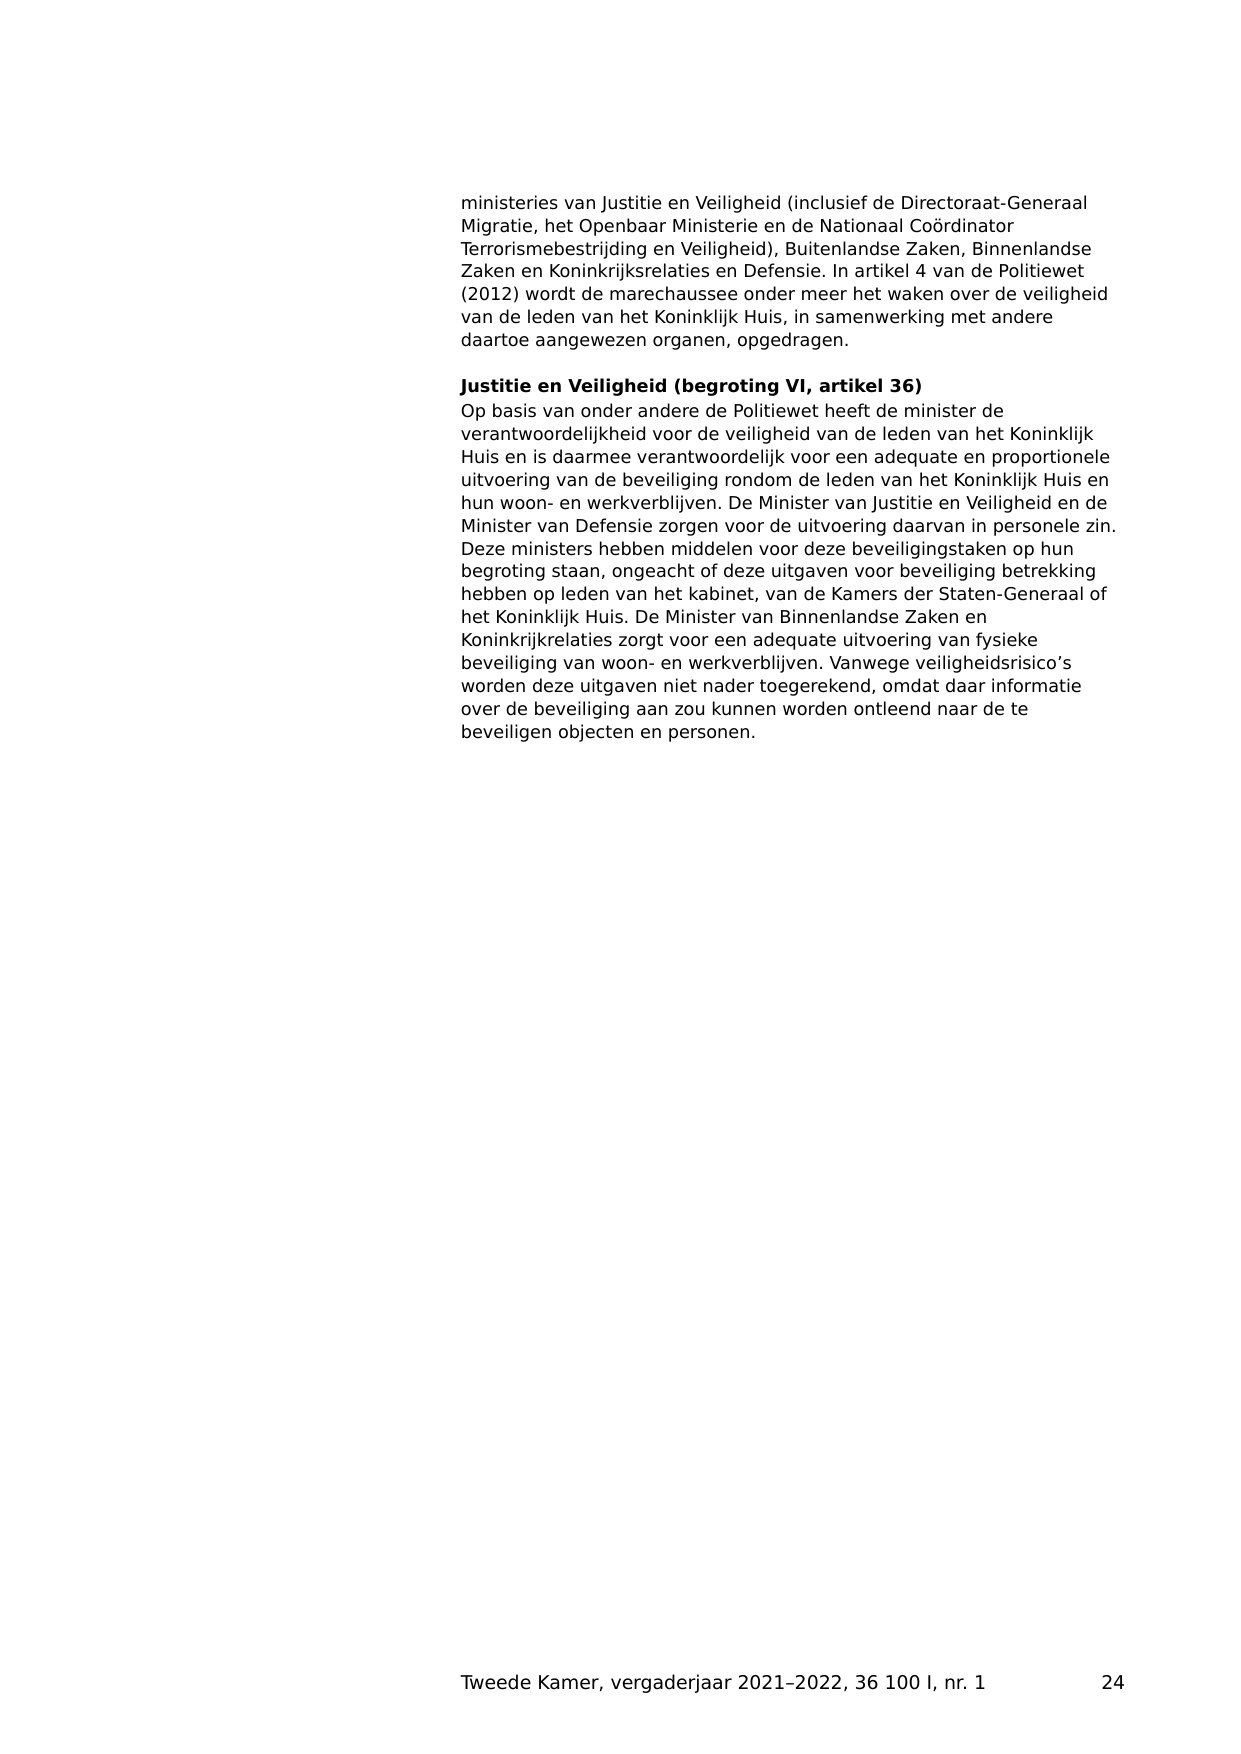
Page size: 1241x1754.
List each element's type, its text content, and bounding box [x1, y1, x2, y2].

text ministeries van Justitie en Veiligheid (inclusief de Directoraat-Generaal Migratie, het Openbaar Ministerie en de Nationaal Coördinator Terrorismebestrijding en Veiligheid), Buitenlandse Zaken, Binnenlandse Zaken en Koninkrijksrelaties en Defensie. In artikel 4 van de Politiewet (2012) wordt de marechaussee onder meer het waken over de veiligheid van de leden van het Koninklijk Huis, in samenwerking met andere daartoe aangewezen organen, opgedragen. [461, 191, 1125, 351]
text Justitie en Veiligheid (begroting VI, artikel 36) [461, 374, 1125, 397]
text Op basis van onder andere de Politiewet heeft de minister de verantwoordelijkheid voor de veiligheid van de leden van het Koninklijk Huis en is daarmee verantwoordelijk voor een adequate en proportionele uitvoering van de beveiliging rondom de leden van het Koninklijk Huis en hun woon- en werkverblijven. De Minister van Justitie en Veiligheid en de Minister van Defensie zorgen voor de uitvoering daarvan in personele zin. Deze ministers hebben middelen voor deze beveiligingstaken op hun begroting staan, ongeacht of deze uitgaven voor beveiliging betrekking hebben op leden van het kabinet, van de Kamers der Staten-Generaal of het Koninklijk Huis. De Minister van Binnenlandse Zaken en Koninkrijkrelaties zorgt voor een adequate uitvoering van fysieke beveiliging van woon- en werkverblijven. Vanwege veiligheidsrisico’s worden deze uitgaven niet nader toegerekend, omdat daar informatie over de beveiliging aan zou kunnen worden ontleend naar de te beveiligen objecten en personen. [461, 399, 1125, 743]
